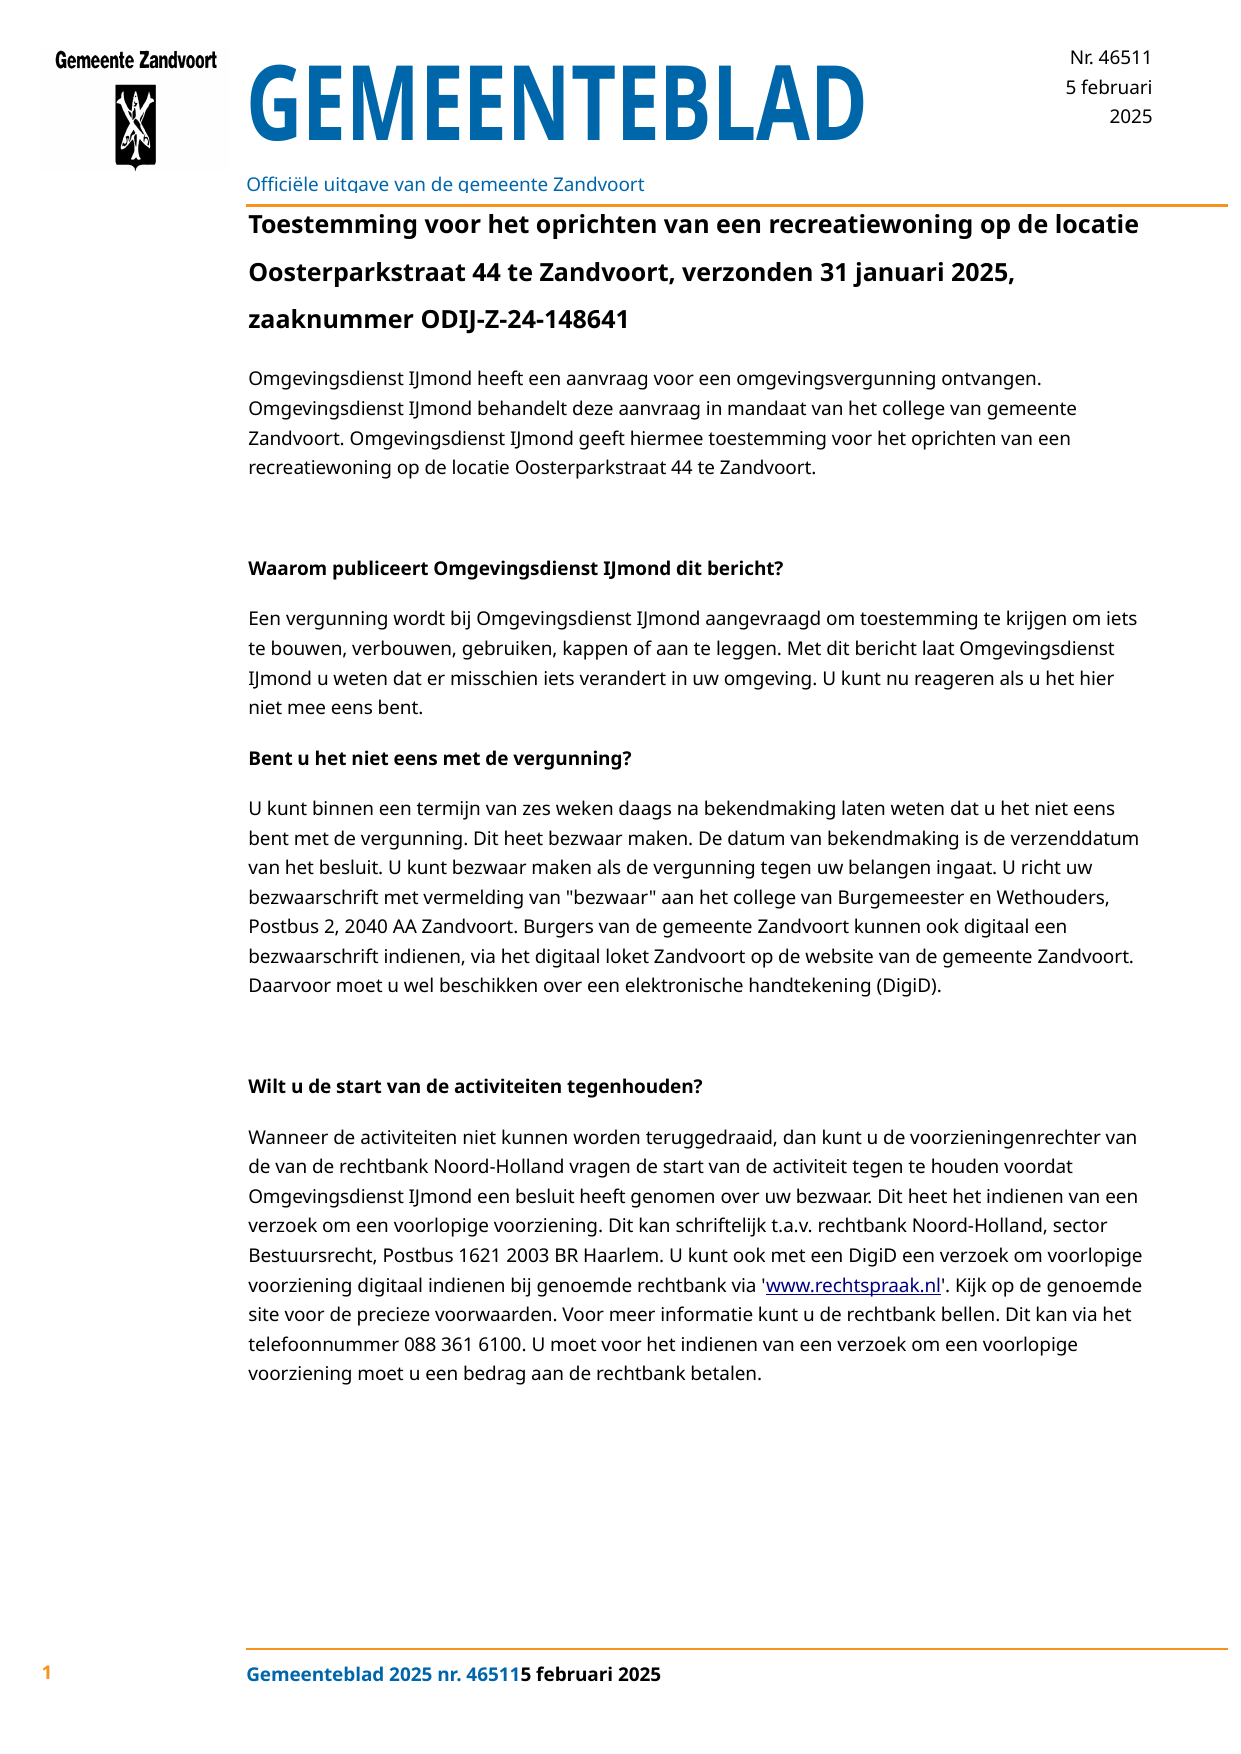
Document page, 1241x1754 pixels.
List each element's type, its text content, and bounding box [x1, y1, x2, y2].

text Toestemming voor het oprichten van een recreatiewoning op de locatie Oosterparkstraat 44 te Zandvoort, verzonden 31 januari 2025, zaaknummer ODIJ-Z-24-148641 [248, 207, 1152, 336]
text Wilt u de start van de activiteiten tegenhouden? [248, 1073, 1152, 1099]
picture [41, 47, 231, 172]
text Omgevingsdienst IJmond heeft een aanvraag voor een omgevingsvergunning ontvangen. Omgevingsdienst IJmond behandelt deze aanvraag in mandaat van het college van gemeente Zandvoort. Omgevingsdienst IJmond geeft hiermee toestemming voor het oprichten van een recreatiewoning op de locatie Oosterparkstraat 44 te Zandvoort. [248, 366, 1152, 480]
text Een vergunning wordt bij Omgevingsdienst IJmond aangevraagd om toestemming te krijgen om iets te bouwen, verbouwen, gebruiken, kappen of aan te leggen. Met dit bericht laat Omgevingsdienst IJmond u weten dat er misschien iets verandert in uw omgeving. U kunt nu reageren als u het hier niet mee eens bent. [248, 606, 1152, 720]
text Wanneer de activiteiten niet kunnen worden teruggedraaid, dan kunt u de voorzieningenrechter van de van de rechtbank Noord-Holland vragen de start van de activiteit tegen te houden voordat Omgevingsdienst IJmond een besluit heeft genomen over uw bezwaar. Dit heet het indienen van een verzoek om een voorlopige voorziening. Dit kan schriftelijk t.a.v. rechtbank Noord-Holland, sector Bestuursrecht, Postbus 1621 2003 BR Haarlem. U kunt ook met een DigiD een verzoek om voorlopige voorziening digitaal indienen bij genoemde rechtbank via 'www.rechtspraak.nl'. Kijk op de genoemde site voor de precieze voorwaarden. Voor meer informatie kunt u de rechtbank bellen. Dit kan via het telefoonnummer 088 361 6100. U moet voor het indienen van een verzoek om een voorlopige voorziening moet u een bedrag aan de rechtbank betalen. [248, 1124, 1152, 1386]
text Bent u het niet eens met de vergunning? [248, 745, 1152, 770]
text Waarom publiceert Omgevingsdienst IJmond dit bericht? [248, 555, 1152, 581]
text U kunt binnen een termijn van zes weken daags na bekendmaking laten weten dat u het niet eens bent met de vergunning. Dit heet bezwaar maken. De datum van bekendmaking is de verzenddatum van het besluit. U kunt bezwaar maken als de vergunning tegen uw belangen ingaat. U richt uw bezwaarschrift met vermelding van "bezwaar" aan het college van Burgemeester en Wethouders, Postbus 2, 2040 AA Zandvoort. Burgers van de gemeente Zandvoort kunnen ook digitaal een bezwaarschrift indienen, via het digitaal loket Zandvoort op de website van de gemeente Zandvoort. Daarvoor moet u wel beschikken over een elektronische handtekening (DigiD). [248, 795, 1152, 998]
